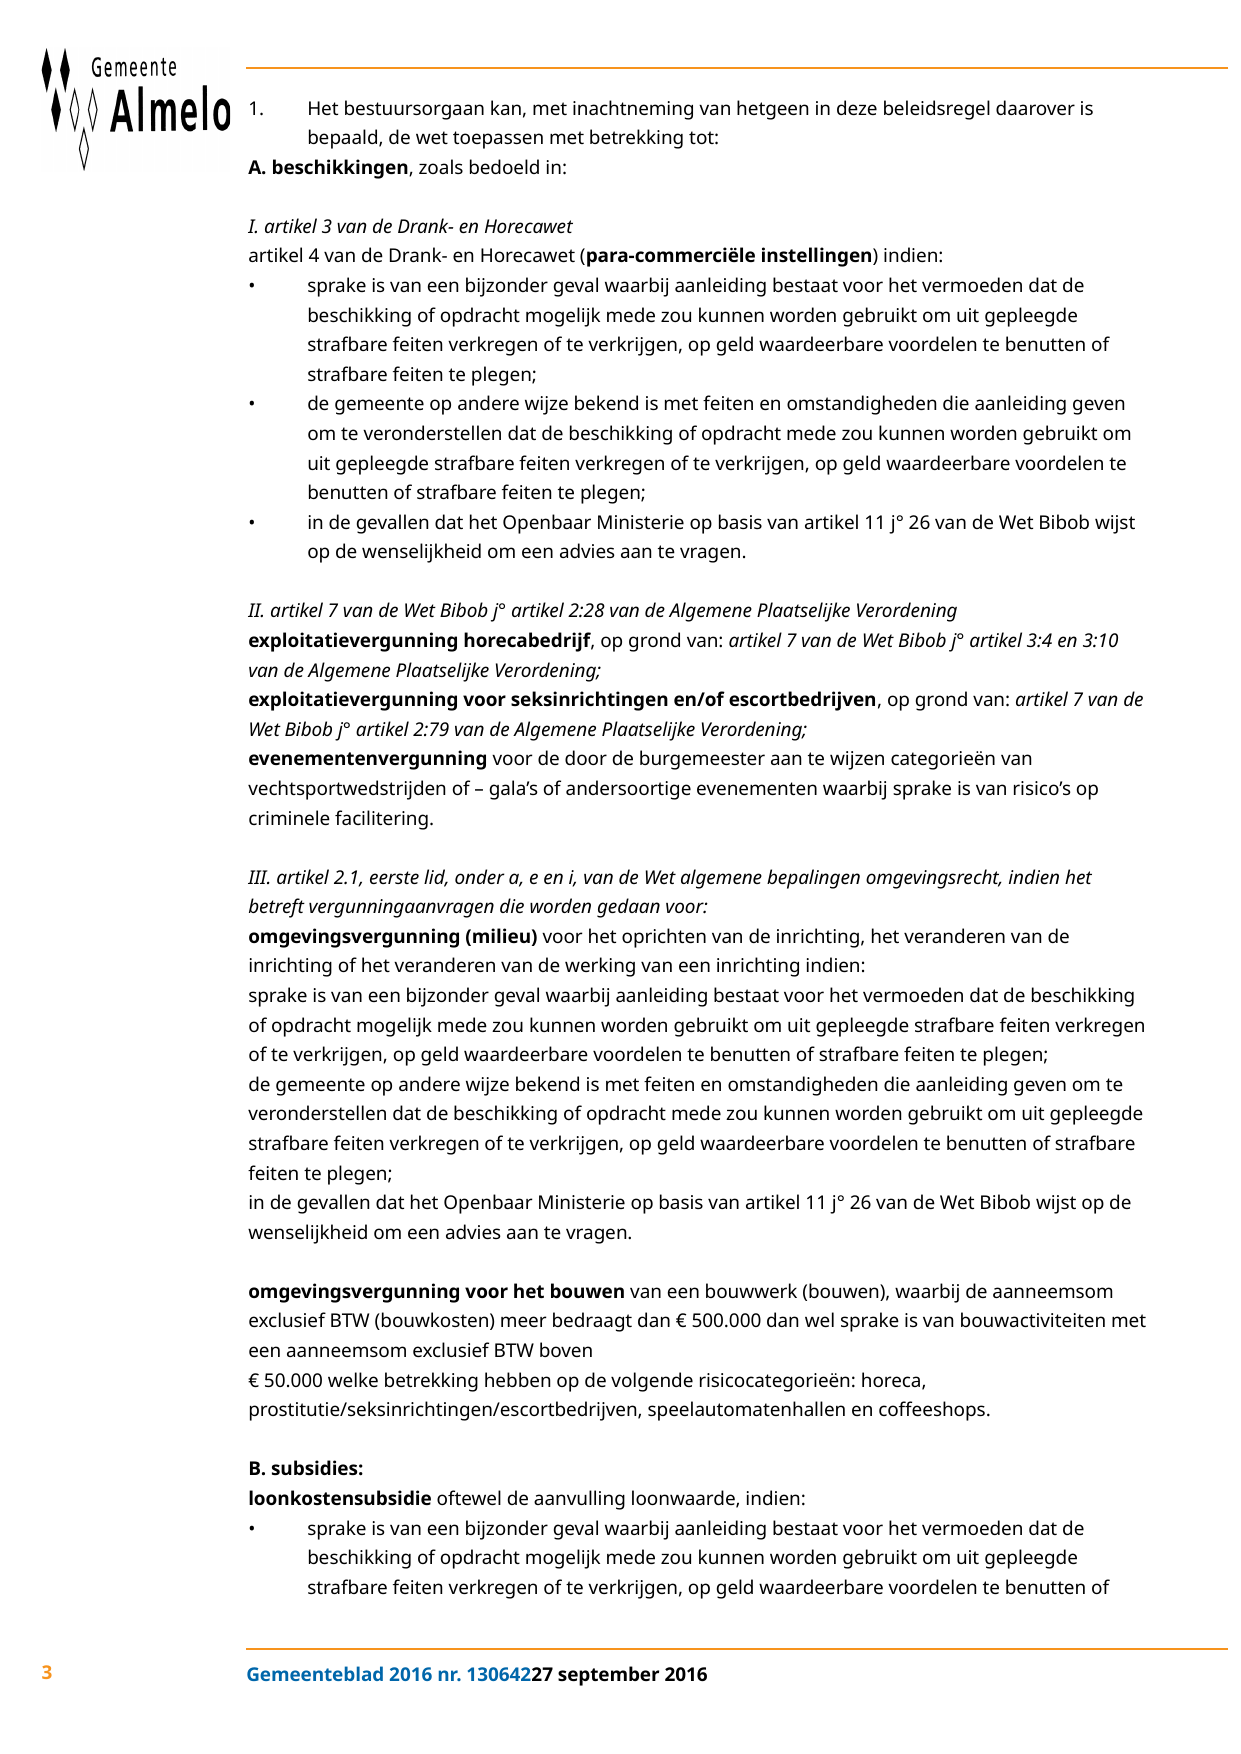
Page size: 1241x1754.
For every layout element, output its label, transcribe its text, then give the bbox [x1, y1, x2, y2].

list Het bestuursorgaan kan, met inachtneming van hetgeen in deze beleidsregel daarover is bepaald, de wet toepassen met betrekking tot: [248, 95, 1152, 150]
text de gemeente op andere wijze bekend is met feiten en omstandigheden die aanleiding geven om te veronderstellen dat de beschikking of opdracht mede zou kunnen worden gebruikt om uit gepleegde strafbare feiten verkregen of te verkrijgen, op geld waardeerbare voordelen te benutten of strafbare feiten te plegen; [248, 1071, 1152, 1186]
text loonkostensubsidie oftewel de aanvulling loonwaarde, indien: [248, 1485, 1152, 1511]
text B. subsidies: [248, 1456, 1152, 1481]
text sprake is van een bijzonder geval waarbij aanleiding bestaat voor het vermoeden dat de beschikking of opdracht mogelijk mede zou kunnen worden gebruikt om uit gepleegde strafbare feiten verkregen of te verkrijgen, op geld waardeerbare voordelen te benutten of strafbare feiten te plegen; [248, 982, 1152, 1067]
text artikel 4 van de Drank- en Horecawet (para-commerciële instellingen) indien: [248, 243, 1152, 268]
picture [41, 47, 231, 172]
list sprake is van een bijzonder geval waarbij aanleiding bestaat voor het vermoeden dat de beschikking of opdracht mogelijk mede zou kunnen worden gebruikt om uit gepleegde strafbare feiten verkregen of te verkrijgen, op geld waardeerbare voordelen te benutten of [248, 1515, 1152, 1600]
text exploitatievergunning horecabedrijf, op grond van: artikel 7 van de Wet Bibob j° artikel 3:4 en 3:10 van de Algemene Plaatselijke Verordening; [248, 627, 1152, 683]
text III. artikel 2.1, eerste lid, onder a, e en i, van de Wet algemene bepalingen omgevingsrecht, indien het betreft vergunningaanvragen die worden gedaan voor: [248, 864, 1152, 919]
text in de gevallen dat het Openbaar Ministerie op basis van artikel 11 j° 26 van de Wet Bibob wijst op de wenselijkheid om een advies aan te vragen. [248, 1189, 1152, 1245]
list sprake is van een bijzonder geval waarbij aanleiding bestaat voor het vermoeden dat de beschikking of opdracht mogelijk mede zou kunnen worden gebruikt om uit gepleegde strafbare feiten verkregen of te verkrijgen, op geld waardeerbare voordelen te benutten of strafbare feiten te plegen; [248, 272, 1152, 387]
text I. artikel 3 van de Drank- en Horecawet [248, 213, 1152, 239]
text € 50.000 welke betrekking hebben op de volgende risicocategorieën: horeca, prostitutie/seksinrichtingen/escortbedrijven, speelautomatenhallen en coffeeshops. [248, 1367, 1152, 1422]
text omgevingsvergunning voor het bouwen van een bouwwerk (bouwen), waarbij de aanneemsom exclusief BTW (bouwkosten) meer bedraagt dan € 500.000 dan wel sprake is van bouwactiviteiten met een aanneemsom exclusief BTW boven [248, 1278, 1152, 1363]
list in de gevallen dat het Openbaar Ministerie op basis van artikel 11 j° 26 van de Wet Bibob wijst op de wenselijkheid om een advies aan te vragen. [248, 509, 1152, 564]
text II. artikel 7 van de Wet Bibob j° artikel 2:28 van de Algemene Plaatselijke Verordening [248, 598, 1152, 623]
text A. beschikkingen, zoals bedoeld in: [248, 154, 1152, 180]
list de gemeente op andere wijze bekend is met feiten en omstandigheden die aanleiding geven om te veronderstellen dat de beschikking of opdracht mede zou kunnen worden gebruikt om uit gepleegde strafbare feiten verkregen of te verkrijgen, op geld waardeerbare voordelen te benutten of strafbare feiten te plegen; [248, 391, 1152, 505]
text evenementenvergunning voor de door de burgemeester aan te wijzen categorieën van vechtsportwedstrijden of – gala’s of andersoortige evenementen waarbij sprake is van risico’s op criminele facilitering. [248, 746, 1152, 831]
text omgevingsvergunning (milieu) voor het oprichten van de inrichting, het veranderen van de inrichting of het veranderen van de werking van een inrichting indien: [248, 923, 1152, 978]
text exploitatievergunning voor seksinrichtingen en/of escortbedrijven, op grond van: artikel 7 van de Wet Bibob j° artikel 2:79 van de Algemene Plaatselijke Verordening; [248, 686, 1152, 742]
